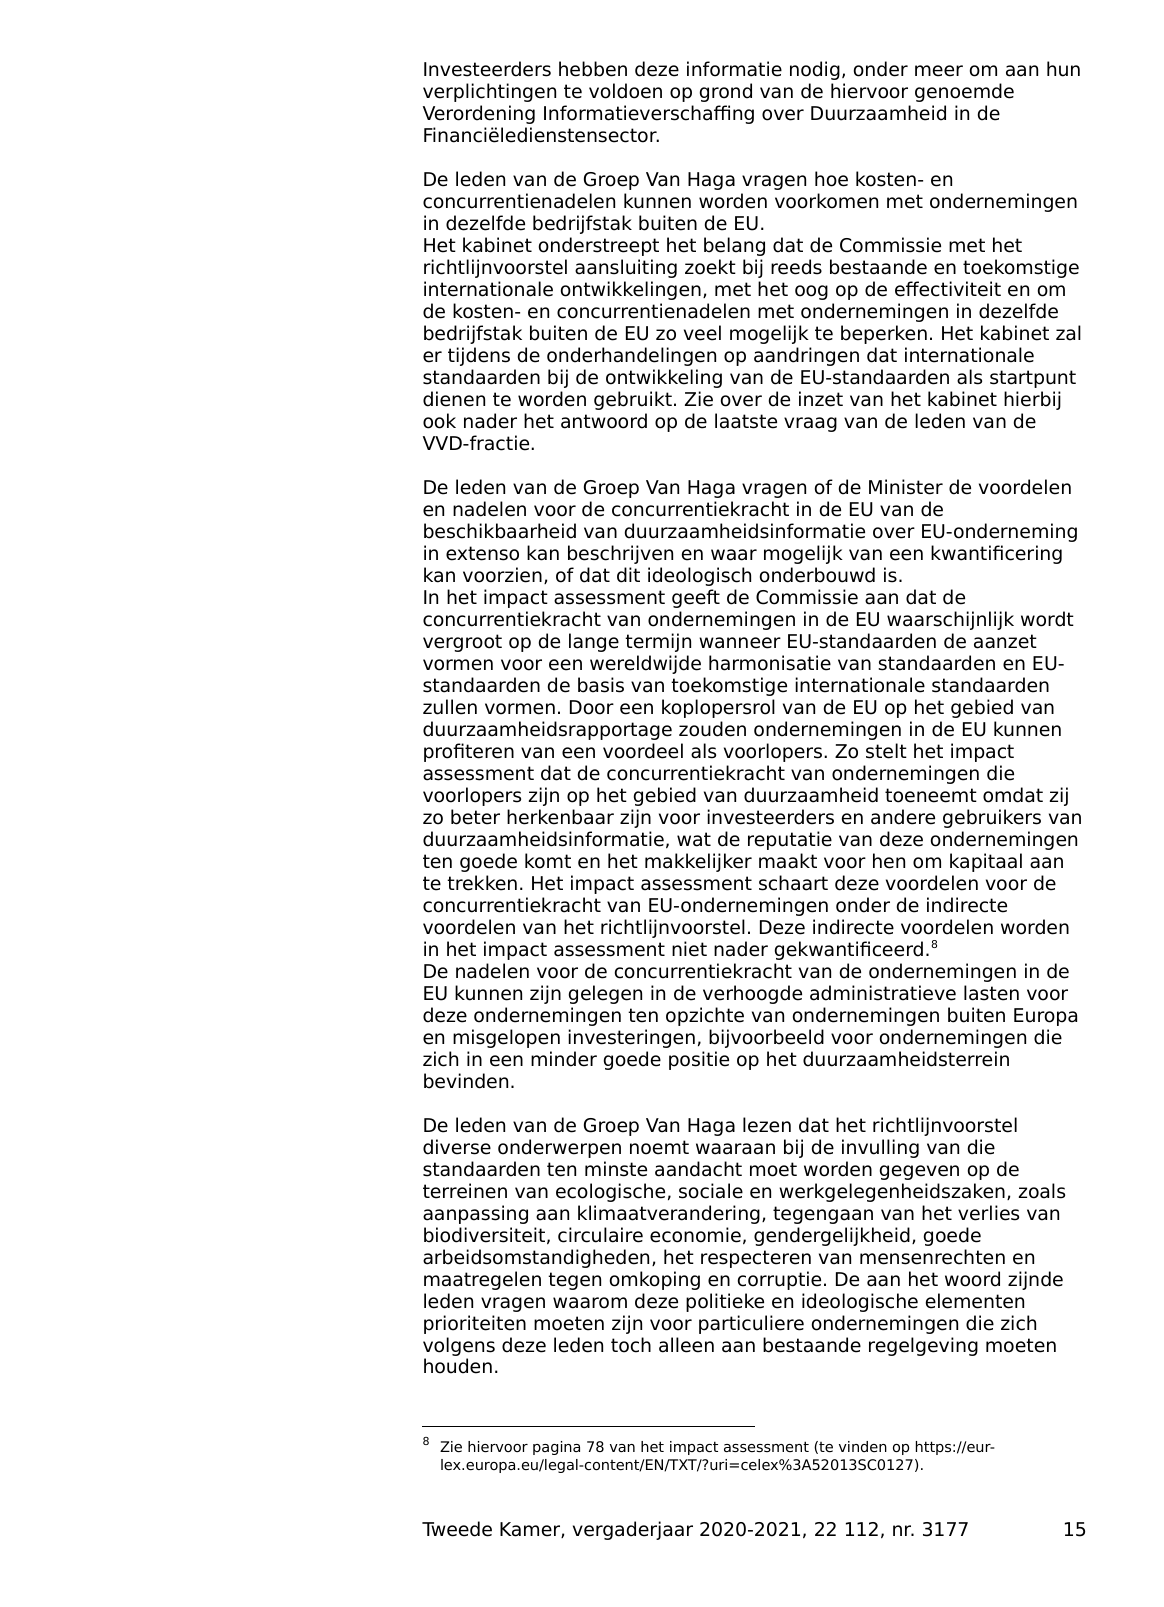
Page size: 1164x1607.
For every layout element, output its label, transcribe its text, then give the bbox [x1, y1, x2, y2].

text De leden van de Groep Van Haga lezen dat het richtlijnvoorstel diverse onderwerpen noemt waaraan bij de invulling van die standaarden ten minste aandacht moet worden gegeven op de terreinen van ecologische, sociale en werkgelegenheidszaken, zoals aanpassing aan klimaatverandering, tegengaan van het verlies van biodiversiteit, circulaire economie, gendergelijkheid, goede arbeidsomstandigheden, het respecteren van mensenrechten en maatregelen tegen omkoping en corruptie. De aan het woord zijnde leden vragen waarom deze politieke en ideologische elementen prioriteiten moeten zijn voor particuliere ondernemingen die zich volgens deze leden toch alleen aan bestaande regelgeving moeten houden. [422, 1115, 1087, 1378]
text In het impact assessment geeft de Commissie aan dat de concurrentiekracht van ondernemingen in de EU waarschijnlijk wordt vergroot op de lange termijn wanneer EU-standaarden de aanzet vormen voor een wereldwijde harmonisatie van standaarden en EU-standaarden de basis van toekomstige internationale standaarden zullen vormen. Door een koplopersrol van de EU op het gebied van duurzaamheidsrapportage zouden ondernemingen in de EU kunnen profiteren van een voordeel als voorlopers. Zo stelt het impact assessment dat de concurrentiekracht van ondernemingen die voorlopers zijn op het gebied van duurzaamheid toeneemt omdat zij zo beter herkenbaar zijn voor investeerders en andere gebruikers van duurzaamheidsinformatie, wat de reputatie van deze ondernemingen ten goede komt en het makkelijker maakt voor hen om kapitaal aan te trekken. Het impact assessment schaart deze voordelen voor de concurrentiekracht van EU-ondernemingen onder de indirecte voordelen van het richtlijnvoorstel. Deze indirecte voordelen worden in het impact assessment niet nader gekwantificeerd. [422, 587, 1087, 961]
text De leden van de Groep Van Haga vragen of de Minister de voordelen en nadelen voor de concurrentiekracht in de EU van de beschikbaarheid van duurzaamheidsinformatie over EU-onderneming in extenso kan beschrijven en waar mogelijk van een kwantificering kan voorzien, of dat dit ideologisch onderbouwd is. [422, 477, 1087, 587]
text Zie hiervoor pagina 78 van het impact assessment (te vinden op https://eur-lex.europa.eu/legal-content/EN/TXT/?uri=celex%3A52013SC0127). [422, 1435, 1087, 1474]
text Investeerders hebben deze informatie nodig, onder meer om aan hun verplichtingen te voldoen op grond van de hiervoor genoemde Verordening Informatieverschaffing over Duurzaamheid in de Financiëledienstensector. [422, 59, 1087, 147]
text De leden van de Groep Van Haga vragen hoe kosten- en concurrentienadelen kunnen worden voorkomen met ondernemingen in dezelfde bedrijfstak buiten de EU. [422, 169, 1087, 235]
text Het kabinet onderstreept het belang dat de Commissie met het richtlijnvoorstel aansluiting zoekt bij reeds bestaande en toekomstige internationale ontwikkelingen, met het oog op de effectiviteit en om de kosten- en concurrentienadelen met ondernemingen in dezelfde bedrijfstak buiten de EU zo veel mogelijk te beperken. Het kabinet zal er tijdens de onderhandelingen op aandringen dat internationale standaarden bij de ontwikkeling van de EU-standaarden als startpunt dienen te worden gebruikt. Zie over de inzet van het kabinet hierbij ook nader het antwoord op de laatste vraag van de leden van de VVD-fractie. [422, 235, 1087, 455]
text De nadelen voor de concurrentiekracht van de ondernemingen in de EU kunnen zijn gelegen in de verhoogde administratieve lasten voor deze ondernemingen ten opzichte van ondernemingen buiten Europa en misgelopen investeringen, bijvoorbeeld voor ondernemingen die zich in een minder goede positie op het duurzaamheidsterrein bevinden. [422, 961, 1087, 1092]
